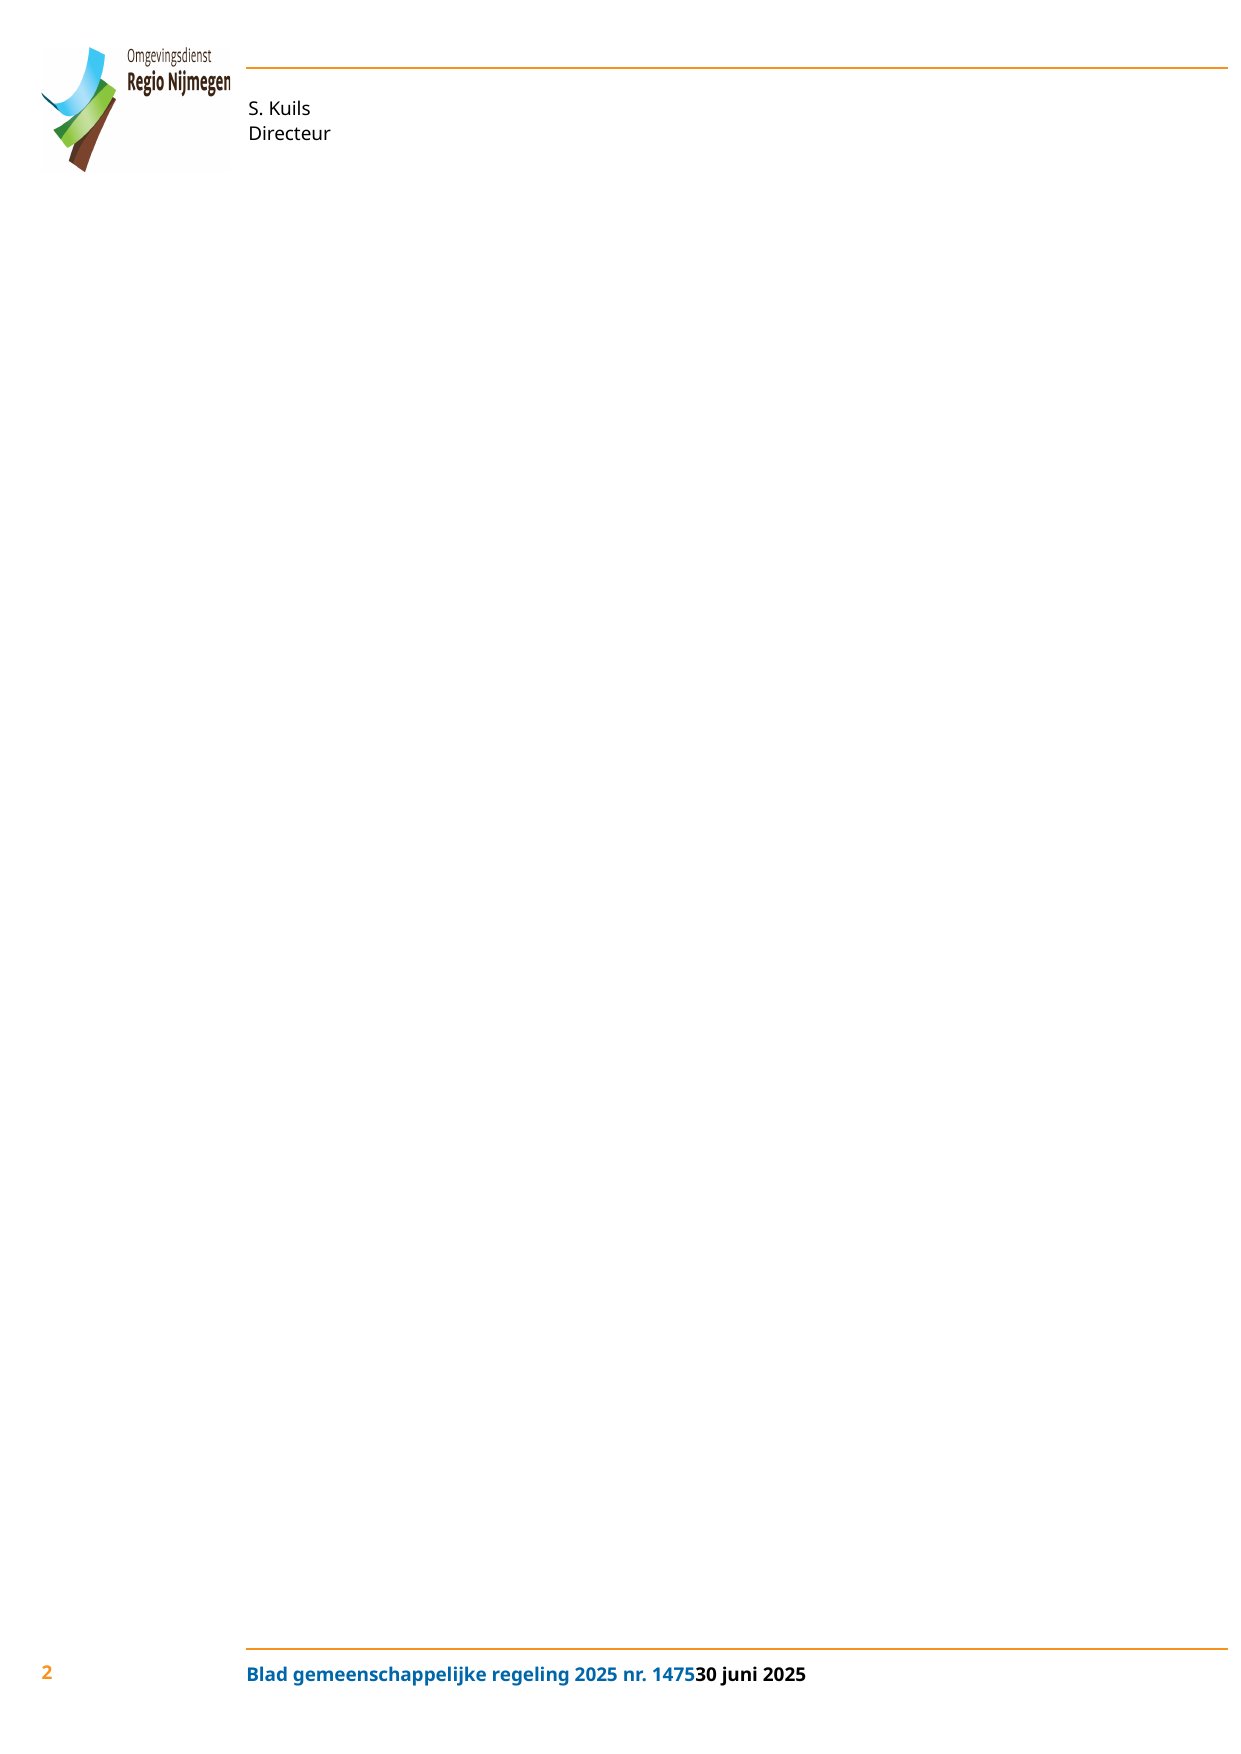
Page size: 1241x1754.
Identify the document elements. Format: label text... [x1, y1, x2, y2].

text Directeur [248, 121, 1152, 146]
text S. Kuils [248, 95, 1152, 121]
picture [41, 47, 231, 172]
